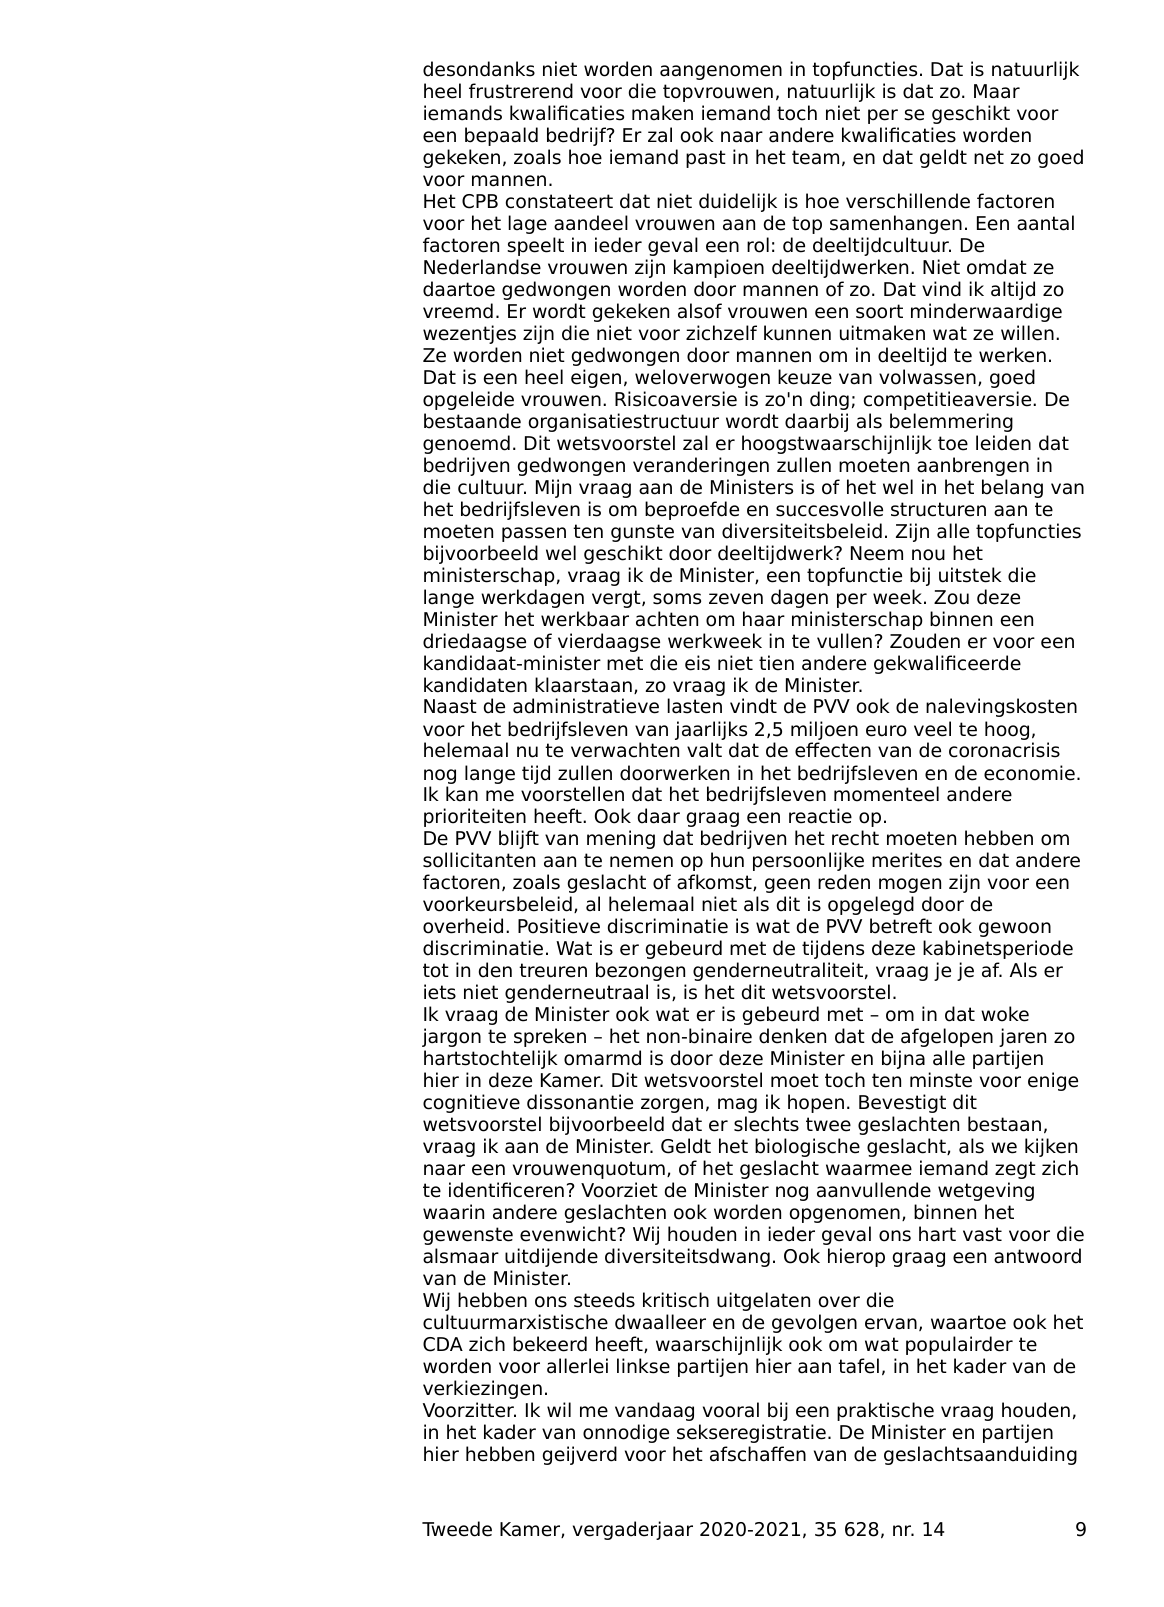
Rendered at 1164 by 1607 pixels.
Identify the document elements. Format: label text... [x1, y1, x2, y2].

text Voorzitter. Ik wil me vandaag vooral bij een praktische vraag houden, in het kader van onnodige sekseregistratie. De Minister en partijen hier hebben geijverd voor het afschaffen van de geslachtsaanduiding [422, 1400, 1087, 1466]
text Wij hebben ons steeds kritisch uitgelaten over die cultuurmarxistische dwaalleer en de gevolgen ervan, waartoe ook het CDA zich bekeerd heeft, waarschijnlijk ook om wat populairder te worden voor allerlei linkse partijen hier aan tafel, in het kader van de verkiezingen. [422, 1290, 1087, 1400]
text Ik vraag de Minister ook wat er is gebeurd met – om in dat woke jargon te spreken – het non-binaire denken dat de afgelopen jaren zo hartstochtelijk omarmd is door deze Minister en bijna alle partijen hier in deze Kamer. Dit wetsvoorstel moet toch ten minste voor enige cognitieve dissonantie zorgen, mag ik hopen. Bevestigt dit wetsvoorstel bijvoorbeeld dat er slechts twee geslachten bestaan, vraag ik aan de Minister. Geldt het biologische geslacht, als we kijken naar een vrouwenquotum, of het geslacht waarmee iemand zegt zich te identificeren? Voorziet de Minister nog aanvullende wetgeving waarin andere geslachten ook worden opgenomen, binnen het gewenste evenwicht? Wij houden in ieder geval ons hart vast voor die alsmaar uitdijende diversiteitsdwang. Ook hierop graag een antwoord van de Minister. [422, 1004, 1087, 1290]
text Naast de administratieve lasten vindt de PVV ook de nalevingskosten voor het bedrijfsleven van jaarlijks 2,5 miljoen euro veel te hoog, helemaal nu te verwachten valt dat de effecten van de coronacrisis nog lange tijd zullen doorwerken in het bedrijfsleven en de economie. Ik kan me voorstellen dat het bedrijfsleven momenteel andere prioriteiten heeft. Ook daar graag een reactie op. [422, 696, 1087, 828]
text Het CPB constateert dat niet duidelijk is hoe verschillende factoren voor het lage aandeel vrouwen aan de top samenhangen. Een aantal factoren speelt in ieder geval een rol: de deeltijdcultuur. De Nederlandse vrouwen zijn kampioen deeltijdwerken. Niet omdat ze daartoe gedwongen worden door mannen of zo. Dat vind ik altijd zo vreemd. Er wordt gekeken alsof vrouwen een soort minderwaardige wezentjes zijn die niet voor zichzelf kunnen uitmaken wat ze willen. Ze worden niet gedwongen door mannen om in deeltijd te werken. Dat is een heel eigen, weloverwogen keuze van volwassen, goed opgeleide vrouwen. Risicoaversie is zo'n ding; competitieaversie. De bestaande organisatiestructuur wordt daarbij als belemmering genoemd. Dit wetsvoorstel zal er hoogstwaarschijnlijk toe leiden dat bedrijven gedwongen veranderingen zullen moeten aanbrengen in die cultuur. Mijn vraag aan de Ministers is of het wel in het belang van het bedrijfsleven is om beproefde en succesvolle structuren aan te moeten passen ten gunste van diversiteitsbeleid. Zijn alle topfuncties bijvoorbeeld wel geschikt door deeltijdwerk? Neem nou het ministerschap, vraag ik de Minister, een topfunctie bij uitstek die lange werkdagen vergt, soms zeven dagen per week. Zou deze Minister het werkbaar achten om haar ministerschap binnen een driedaagse of vierdaagse werkweek in te vullen? Zouden er voor een kandidaat-minister met die eis niet tien andere gekwalificeerde kandidaten klaarstaan, zo vraag ik de Minister. [422, 191, 1087, 696]
text De PVV blijft van mening dat bedrijven het recht moeten hebben om sollicitanten aan te nemen op hun persoonlijke merites en dat andere factoren, zoals geslacht of afkomst, geen reden mogen zijn voor een voorkeursbeleid, al helemaal niet als dit is opgelegd door de overheid. Positieve discriminatie is wat de PVV betreft ook gewoon discriminatie. Wat is er gebeurd met de tijdens deze kabinetsperiode tot in den treuren bezongen genderneutraliteit, vraag je je af. Als er iets niet genderneutraal is, is het dit wetsvoorstel. [422, 828, 1087, 1004]
text desondanks niet worden aangenomen in topfuncties. Dat is natuurlijk heel frustrerend voor die topvrouwen, natuurlijk is dat zo. Maar iemands kwalificaties maken iemand toch niet per se geschikt voor een bepaald bedrijf? Er zal ook naar andere kwalificaties worden gekeken, zoals hoe iemand past in het team, en dat geldt net zo goed voor mannen. [422, 59, 1087, 191]
